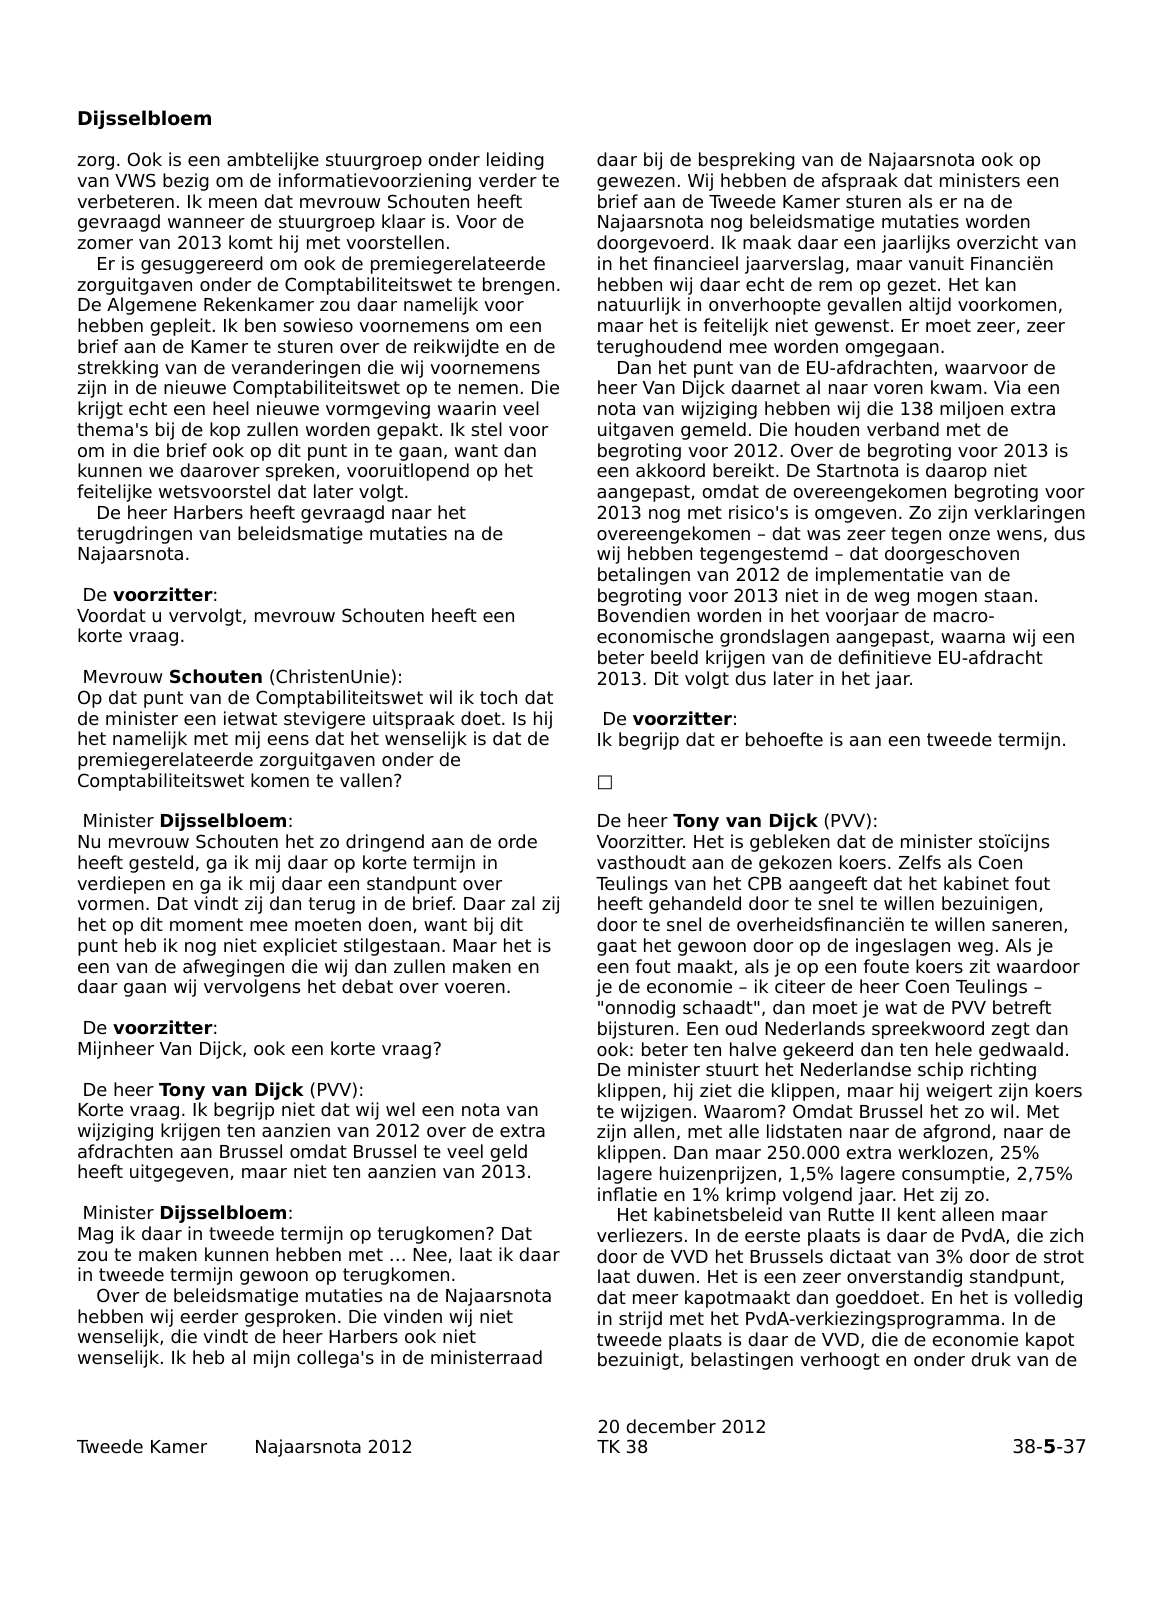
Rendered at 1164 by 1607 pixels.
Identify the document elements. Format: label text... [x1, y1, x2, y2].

text zorg. Ook is een ambtelijke stuurgroep onder leiding van VWS bezig om de informatievoorziening verder te verbeteren. Ik meen dat mevrouw Schouten heeft gevraagd wanneer de stuurgroep klaar is. Voor de zomer van 2013 komt hij met voorstellen. [77, 150, 567, 254]
text De heer Tony van Dijck (PVV): [77, 1079, 567, 1100]
text Nu mevrouw Schouten het zo dringend aan de orde heeft gesteld, ga ik mij daar op korte termijn in verdiepen en ga ik mij daar een standpunt over vormen. Dat vindt zij dan terug in de brief. Daar zal zij het op dit moment mee moeten doen, want bij dit punt heb ik nog niet expliciet stilgestaan. Maar het is een van de afwegingen die wij dan zullen maken en daar gaan wij vervolgens het debat over voeren. [77, 832, 567, 998]
text De voorzitter: [77, 585, 567, 606]
text Ik begrijp dat er behoefte is aan een tweede termijn. [596, 730, 1087, 751]
text Op dat punt van de Comptabiliteitswet wil ik toch dat de minister een ietwat stevigere uitspraak doet. Is hij het namelijk met mij eens dat het wenselijk is dat de premiegerelateerde zorguitgaven onder de Comptabiliteitswet komen te vallen? [77, 688, 567, 791]
text Mijnheer Van Dijck, ook een korte vraag? [77, 1039, 567, 1059]
text Voordat u vervolgt, mevrouw Schouten heeft een korte vraag. [77, 606, 567, 647]
text daar bij de bespreking van de Najaarsnota ook op gewezen. Wij hebben de afspraak dat ministers een brief aan de Tweede Kamer sturen als er na de Najaarsnota nog beleidsmatige mutaties worden doorgevoerd. Ik maak daar een jaarlijks overzicht van in het financieel jaarverslag, maar vanuit Financiën hebben wij daar echt de rem op gezet. Het kan natuurlijk in onverhoopte gevallen altijd voorkomen, maar het is feitelijk niet gewenst. Er moet zeer, zeer terughoudend mee worden omgegaan. [596, 150, 1087, 357]
text De voorzitter: [77, 1018, 567, 1039]
text De voorzitter: [596, 709, 1087, 730]
text Korte vraag. Ik begrijp niet dat wij wel een nota van wijziging krijgen ten aanzien van 2012 over de extra afdrachten aan Brussel omdat Brussel te veel geld heeft uitgegeven, maar niet ten aanzien van 2013. [77, 1100, 567, 1183]
text Het kabinetsbeleid van Rutte II kent alleen maar verliezers. In de eerste plaats is daar de PvdA, die zich door de VVD het Brussels dictaat van 3% door de strot laat duwen. Het is een zeer onverstandig standpunt, dat meer kapotmaakt dan goeddoet. En het is volledig in strijd met het PvdA-verkiezingsprogramma. In de tweede plaats is daar de VVD, die de economie kapot bezuinigt, belastingen verhoogt en onder druk van de [596, 1205, 1087, 1371]
text De heer Tony van Dijck (PVV): [596, 811, 1087, 832]
text De heer Harbers heeft gevraagd naar het terugdringen van beleidsmatige mutaties na de Najaarsnota. [77, 503, 567, 565]
text Mevrouw Schouten (ChristenUnie): [77, 667, 567, 688]
text Minister Dijsselbloem: [77, 811, 567, 832]
text Minister Dijsselbloem: [77, 1203, 567, 1224]
text Voorzitter. Het is gebleken dat de minister stoïcijns vasthoudt aan de gekozen koers. Zelfs als Coen Teulings van het CPB aangeeft dat het kabinet fout heeft gehandeld door te snel te willen bezuinigen, door te snel de overheidsfinanciën te willen saneren, gaat het gewoon door op de ingeslagen weg. Als je een fout maakt, als je op een foute koers zit waardoor je de economie – ik citeer de heer Coen Teulings – "onnodig schaadt", dan moet je wat de PVV betreft bijsturen. Een oud Nederlands spreekwoord zegt dan ook: beter ten halve gekeerd dan ten hele gedwaald. De minister stuurt het Nederlandse schip richting klippen, hij ziet die klippen, maar hij weigert zijn koers te wijzigen. Waarom? Omdat Brussel het zo wil. Met zijn allen, met alle lidstaten naar de afgrond, naar de klippen. Dan maar 250.000 extra werklozen, 25% lagere huizenprijzen, 1,5% lagere consumptie, 2,75% inflatie en 1% krimp volgend jaar. Het zij zo. [596, 832, 1087, 1205]
text Mag ik daar in tweede termijn op terugkomen? Dat zou te maken kunnen hebben met … Nee, laat ik daar in tweede termijn gewoon op terugkomen. [77, 1224, 567, 1286]
text Dan het punt van de EU-afdrachten, waarvoor de heer Van Dijck daarnet al naar voren kwam. Via een nota van wijziging hebben wij die 138 miljoen extra uitgaven gemeld. Die houden verband met de begroting voor 2012. Over de begroting voor 2013 is een akkoord bereikt. De Startnota is daarop niet aangepast, omdat de overeengekomen begroting voor 2013 nog met risico's is omgeven. Zo zijn verklaringen overeengekomen – dat was zeer tegen onze wens, dus wij hebben tegengestemd – dat doorgeschoven betalingen van 2012 de implementatie van de begroting voor 2013 niet in de weg mogen staan. Bovendien worden in het voorjaar de macro-economische grondslagen aangepast, waarna wij een beter beeld krijgen van de definitieve EU-afdracht 2013. Dit volgt dus later in het jaar. [596, 357, 1087, 689]
text Er is gesuggereerd om ook de premiegerelateerde zorguitgaven onder de Comptabiliteitswet te brengen. De Algemene Rekenkamer zou daar namelijk voor hebben gepleit. Ik ben sowieso voornemens om een brief aan de Kamer te sturen over de reikwijdte en de strekking van de veranderingen die wij voornemens zijn in de nieuwe Comptabiliteitswet op te nemen. Die krijgt echt een heel nieuwe vormgeving waarin veel thema's bij de kop zullen worden gepakt. Ik stel voor om in die brief ook op dit punt in te gaan, want dan kunnen we daarover spreken, vooruitlopend op het feitelijke wetsvoorstel dat later volgt. [77, 254, 567, 503]
text Over de beleidsmatige mutaties na de Najaarsnota hebben wij eerder gesproken. Die vinden wij niet wenselijk, die vindt de heer Harbers ook niet wenselijk. Ik heb al mijn collega's in de ministerraad [77, 1286, 567, 1369]
text □ [596, 771, 1087, 791]
